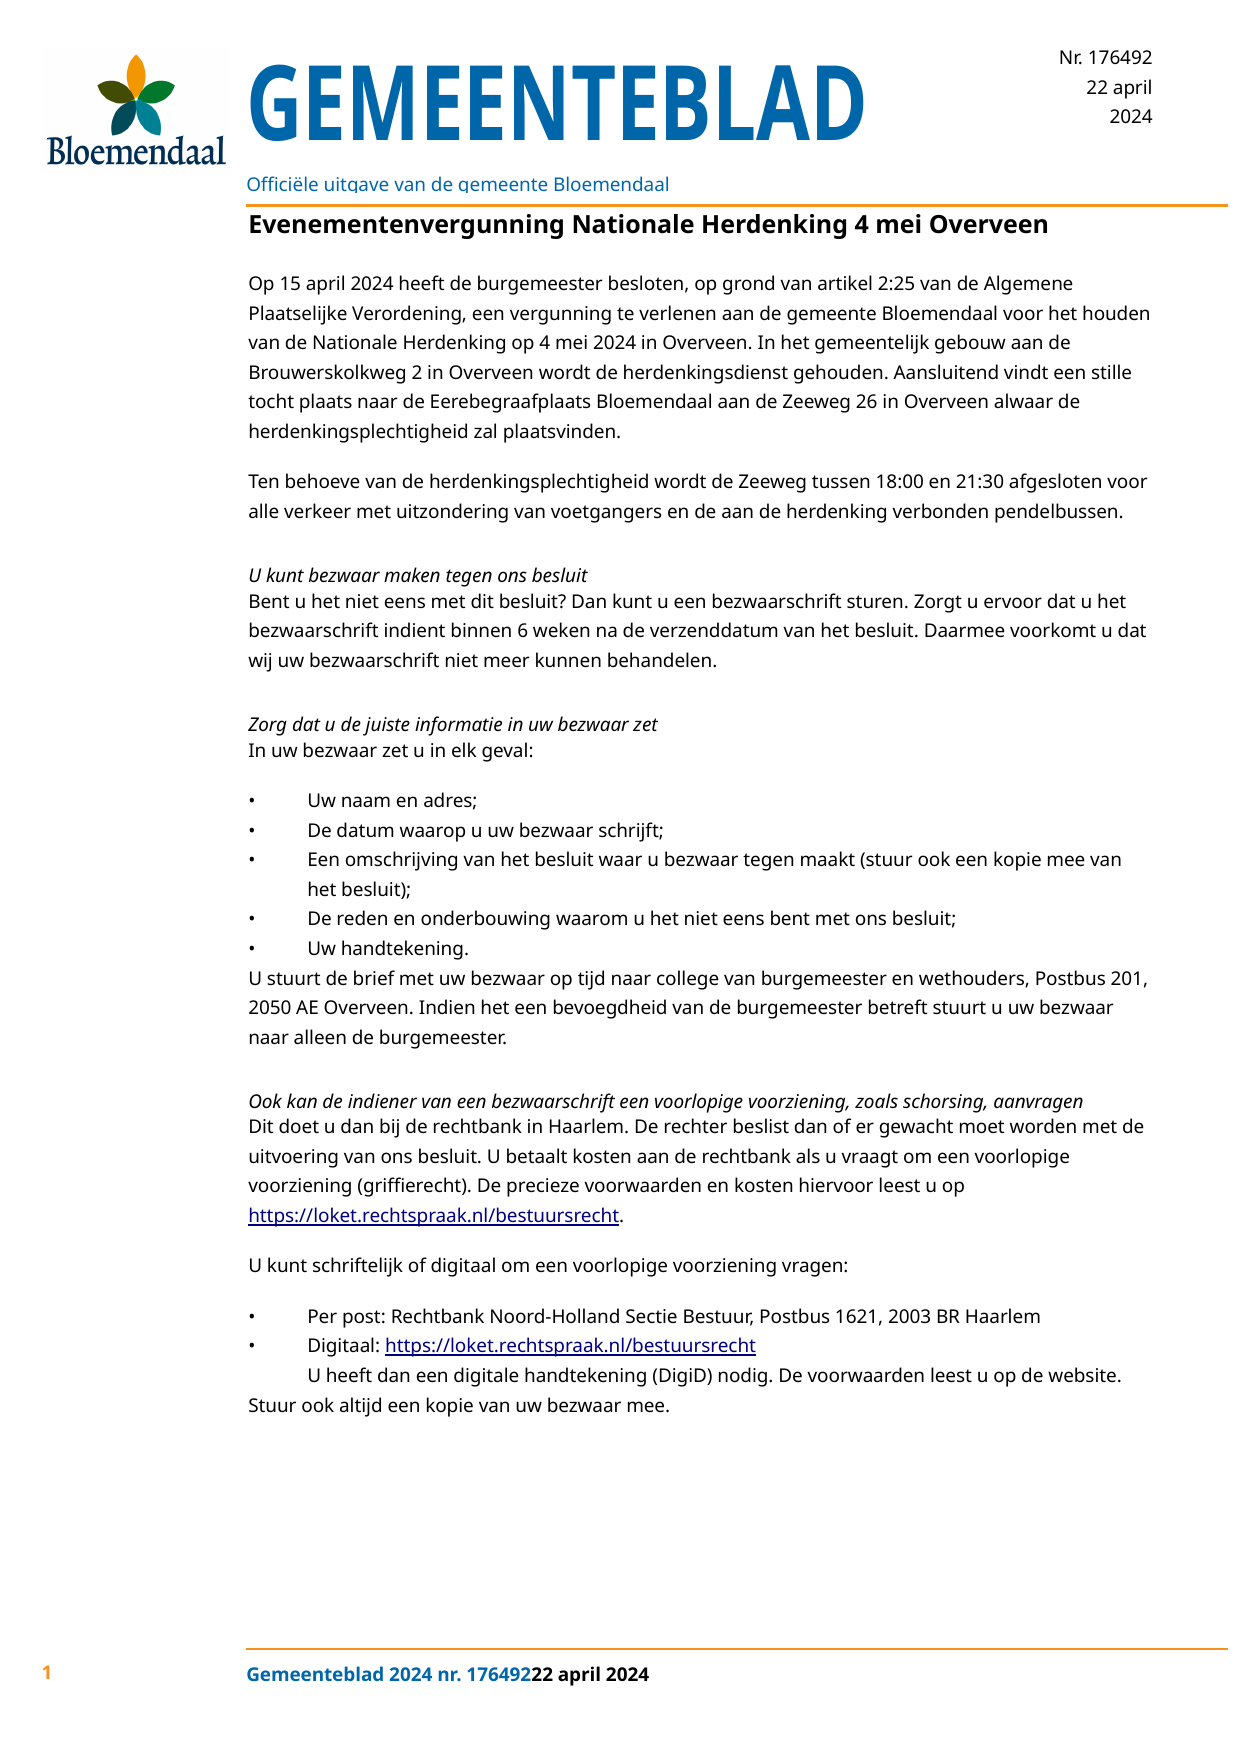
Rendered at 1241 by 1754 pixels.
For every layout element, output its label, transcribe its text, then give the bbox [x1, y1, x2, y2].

list U heeft dan een digitale handtekening (DigiD) nodig. De voorwaarden leest u op de website. [248, 1362, 1152, 1388]
text Ten behoeve van de herdenkingsplechtigheid wordt de Zeeweg tussen 18:00 en 21:30 afgesloten voor alle verkeer met uitzondering van voetgangers en de aan de herdenking verbonden pendelbussen. [248, 469, 1152, 524]
text Zorg dat u de juiste informatie in uw bezwaar zet [248, 711, 1152, 737]
text Ook kan de indiener van een bezwaarschrift een voorlopige voorziening, zoals schorsing, aanvragen [248, 1088, 1152, 1113]
list Uw naam en adres; [248, 787, 1152, 813]
text Stuur ook altijd een kopie van uw bezwaar mee. [248, 1392, 1152, 1418]
list Uw handtekening. [248, 935, 1152, 961]
list Een omschrijving van het besluit waar u bezwaar tegen maakt (stuur ook een kopie mee van het besluit); [248, 846, 1152, 902]
text Evenementenvergunning Nationale Herdenking 4 mei Overveen [248, 207, 1152, 241]
text U stuurt de brief met uw bezwaar op tijd naar college van burgemeester en wethouders, Postbus 201, 2050 AE Overveen. Indien het een bevoegdheid van de burgemeester betreft stuurt u uw bezwaar naar alleen de burgemeester. [248, 965, 1152, 1049]
text Dit doet u dan bij de rechtbank in Haarlem. De rechter beslist dan of er gewacht moet worden met de uitvoering van ons besluit. U betaalt kosten aan de rechtbank als u vraagt om een voorlopige voorziening (griffierecht). De precieze voorwaarden en kosten hiervoor leest u op https://loket.rechtspraak.nl/bestuursrecht. [248, 1113, 1152, 1228]
text Bent u het niet eens met dit besluit? Dan kunt u een bezwaarschrift sturen. Zorgt u ervoor dat u het bezwaarschrift indient binnen 6 weken na de verzenddatum van het besluit. Daarmee voorkomt u dat wij uw bezwaarschrift niet meer kunnen behandelen. [248, 588, 1152, 673]
text In uw bezwaar zet u in elk geval: [248, 737, 1152, 762]
list De reden en onderbouwing waarom u het niet eens bent met ons besluit; [248, 906, 1152, 931]
text U kunt schriftelijk of digitaal om een voorlopige voorziening vragen: [248, 1253, 1152, 1278]
picture [41, 47, 231, 172]
list De datum waarop u uw bezwaar schrijft; [248, 817, 1152, 842]
text U kunt bezwaar maken tegen ons besluit [248, 562, 1152, 588]
text Op 15 april 2024 heeft de burgemeester besloten, op grond van artikel 2:25 van de Algemene Plaatselijke Verordening, een vergunning te verlenen aan de gemeente Bloemendaal voor het houden van de Nationale Herdenking op 4 mei 2024 in Overveen. In het gemeentelijk gebouw aan de Brouwerskolkweg 2 in Overveen wordt de herdenkingsdienst gehouden. Aansluitend vindt een stille tocht plaats naar de Eerebegraafplaats Bloemendaal aan de Zeeweg 26 in Overveen alwaar de herdenkingsplechtigheid zal plaatsvinden. [248, 270, 1152, 444]
list Digitaal: https://loket.rechtspraak.nl/bestuursrecht [248, 1333, 1152, 1358]
list Per post: Rechtbank Noord-Holland Sectie Bestuur, Postbus 1621, 2003 BR Haarlem [248, 1303, 1152, 1329]
